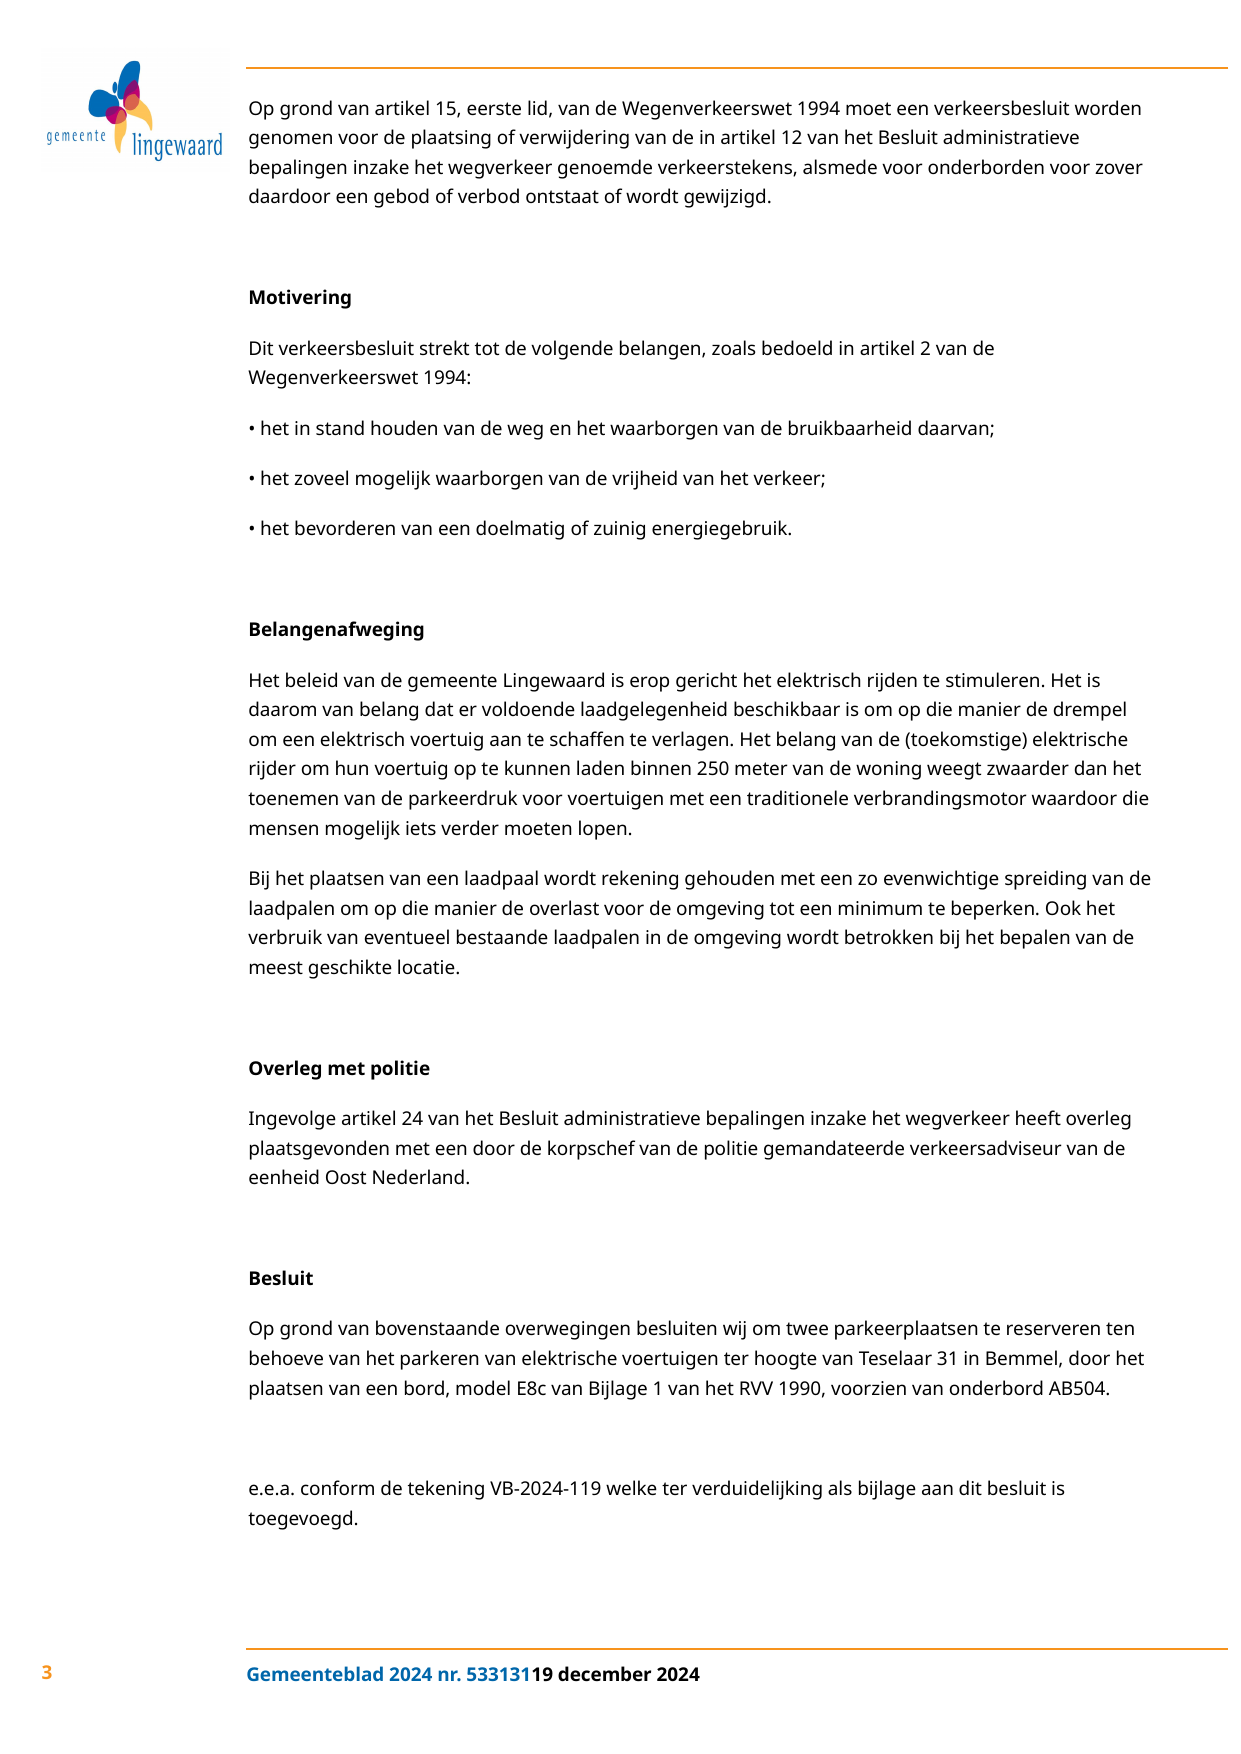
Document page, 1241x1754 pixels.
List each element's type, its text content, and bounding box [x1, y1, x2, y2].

text Op grond van bovenstaande overwegingen besluiten wij om twee parkeerplaatsen te reserveren ten behoeve van het parkeren van elektrische voertuigen ter hoogte van Teselaar 31 in Bemmel, door het plaatsen van een bord, model E8c van Bijlage 1 van het RVV 1990, voorzien van onderbord AB504. [248, 1316, 1152, 1401]
text Belangenafweging [248, 616, 1152, 642]
text Motivering [248, 284, 1152, 310]
text • het bevorderen van een doelmatig of zuinig energiegebruik. [248, 516, 1152, 541]
text e.e.a. conform de tekening VB-2024-119 welke ter verduidelijking als bijlage aan dit besluit is toegevoegd. [248, 1476, 1152, 1531]
text • het in stand houden van de weg en het waarborgen van de bruikbaarheid daarvan; [248, 415, 1152, 441]
text Bij het plaatsen van een laadpaal wordt rekening gehouden met een zo evenwichtige spreiding van de laadpalen om op die manier de overlast voor de omgeving tot een minimum te beperken. Ook het verbruik van eventueel bestaande laadpalen in de omgeving wordt betrokken bij het bepalen van de meest geschikte locatie. [248, 865, 1152, 980]
text Dit verkeersbesluit strekt tot de volgende belangen, zoals bedoeld in artikel 2 van de Wegenverkeerswet 1994: [248, 335, 1152, 390]
text • het zoveel mogelijk waarborgen van de vrijheid van het verkeer; [248, 465, 1152, 491]
text Besluit [248, 1265, 1152, 1291]
text Ingevolge artikel 24 van het Besluit administratieve bepalingen inzake het wegverkeer heeft overleg plaatsgevonden met een door de korpschef van de politie gemandateerde verkeersadviseur van de eenheid Oost Nederland. [248, 1105, 1152, 1190]
text Op grond van artikel 15, eerste lid, van de Wegenverkeerswet 1994 moet een verkeersbesluit worden genomen voor de plaatsing of verwijdering van de in artikel 12 van het Besluit administratieve bepalingen inzake het wegverkeer genoemde verkeerstekens, alsmede voor onderborden voor zover daardoor een gebod of verbod ontstaat of wordt gewijzigd. [248, 95, 1152, 209]
text Overleg met politie [248, 1055, 1152, 1081]
text Het beleid van de gemeente Lingewaard is erop gericht het elektrisch rijden te stimuleren. Het is daarom van belang dat er voldoende laadgelegenheid beschikbaar is om op die manier de drempel om een elektrisch voertuig aan te schaffen te verlagen. Het belang van de (toekomstige) elektrische rijder om hun voertuig op te kunnen laden binnen 250 meter van de woning weegt zwaarder dan het toenemen van de parkeerdruk voor voertuigen met een traditionele verbrandingsmotor waardoor die mensen mogelijk iets verder moeten lopen. [248, 667, 1152, 841]
picture [41, 47, 231, 172]
